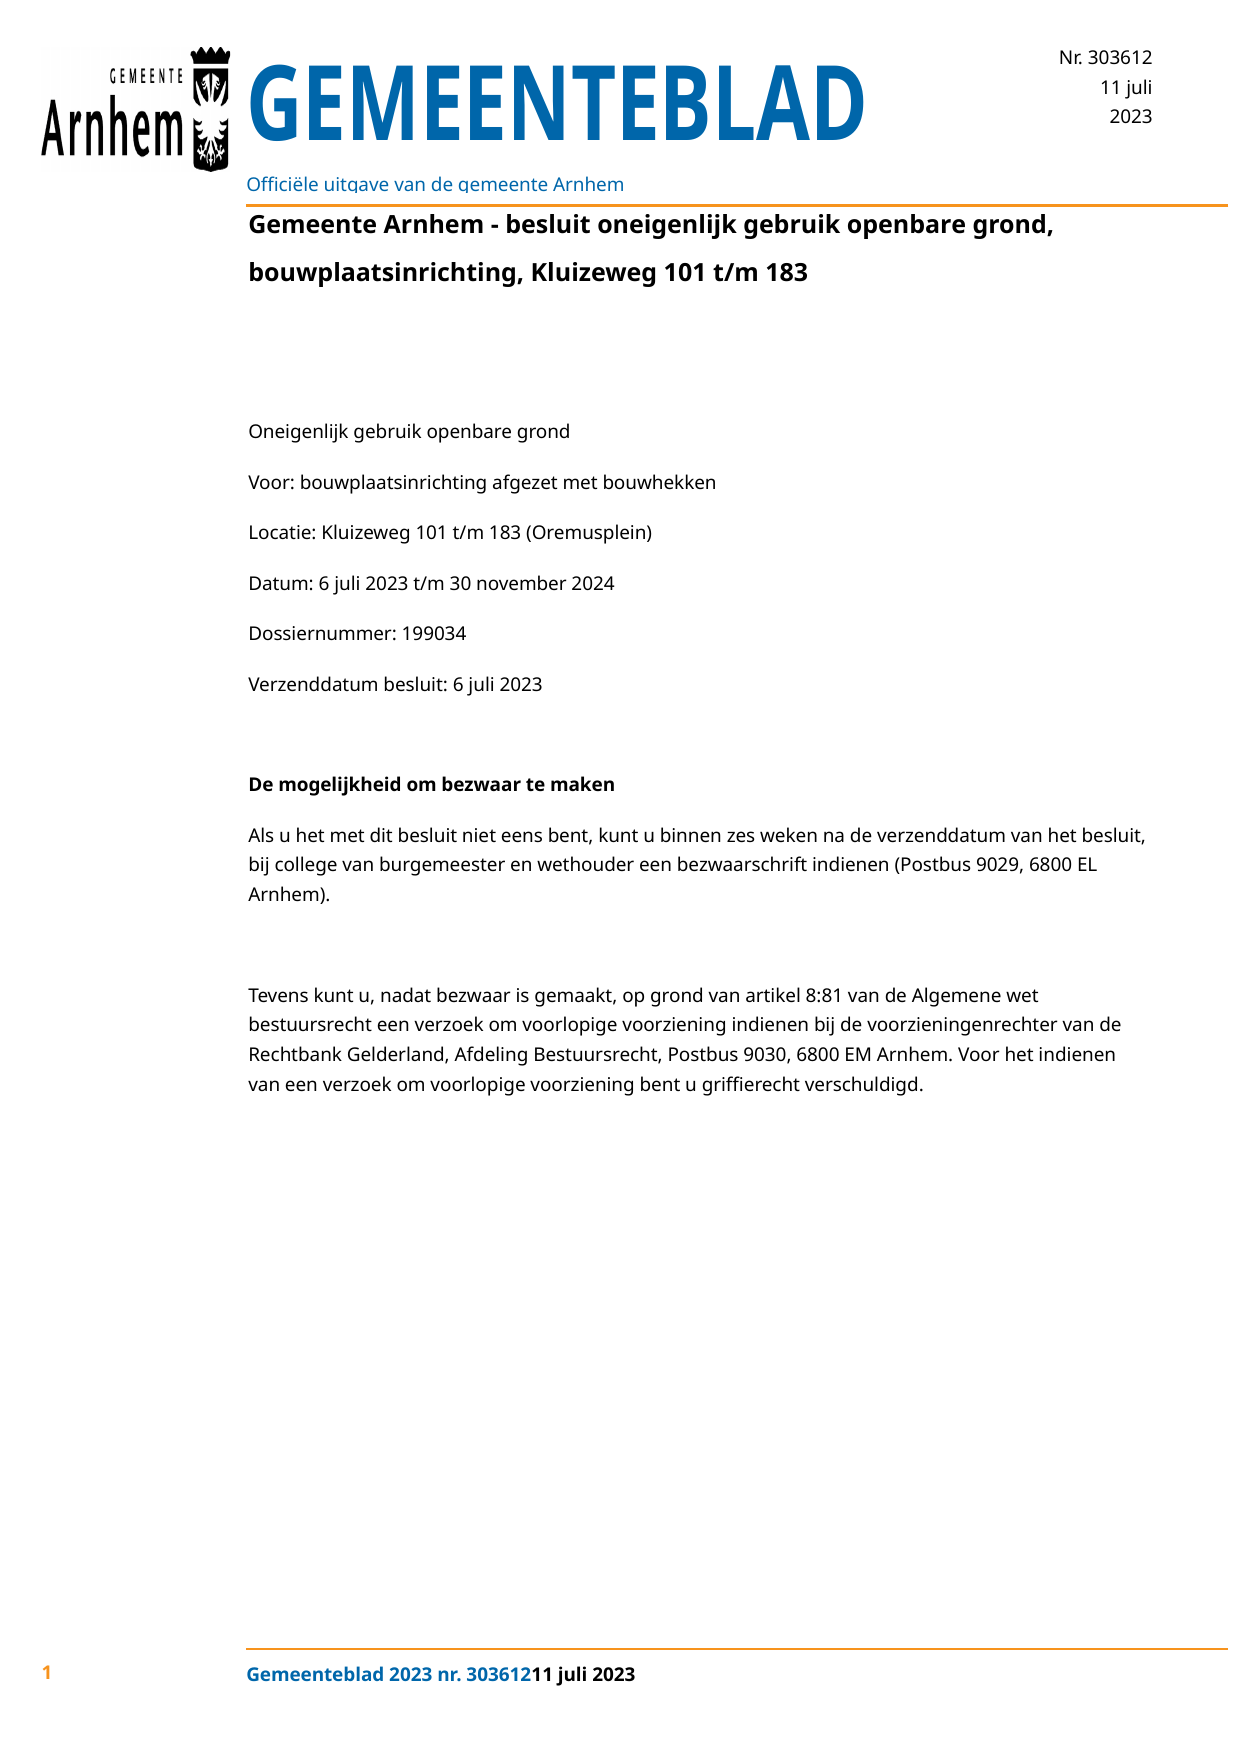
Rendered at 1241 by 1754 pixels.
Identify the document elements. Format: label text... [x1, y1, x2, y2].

text Gemeente Arnhem - besluit oneigenlijk gebruik openbare grond, bouwplaatsinrichting, Kluizeweg 101 t/m 183 [248, 207, 1152, 288]
text De mogelijkheid om bezwaar te maken [248, 772, 1152, 797]
text Tevens kunt u, nadat bezwaar is gemaakt, op grond van artikel 8:81 van de Algemene wet bestuursrecht een verzoek om voorlopige voorziening indienen bij de voorzieningenrechter van de Rechtbank Gelderland, Afdeling Bestuursrecht, Postbus 9030, 6800 EM Arnhem. Voor het indienen van een verzoek om voorlopige voorziening bent u griffierecht verschuldigd. [248, 982, 1152, 1097]
text Dossiernummer: 199034 [248, 620, 1152, 646]
picture [41, 47, 231, 172]
text Locatie: Kluizeweg 101 t/m 183 (Oremusplein) [248, 519, 1152, 545]
text Als u het met dit besluit niet eens bent, kunt u binnen zes weken na de verzenddatum van het besluit, bij college van burgemeester en wethouder een bezwaarschrift indienen (Postbus 9029, 6800 EL Arnhem). [248, 822, 1152, 907]
text Voor: bouwplaatsinrichting afgezet met bouwhekken [248, 469, 1152, 495]
text Verzenddatum besluit: 6 juli 2023 [248, 671, 1152, 697]
text Oneigenlijk gebruik openbare grond [248, 419, 1152, 444]
text Datum: 6 juli 2023 t/m 30 november 2024 [248, 570, 1152, 596]
